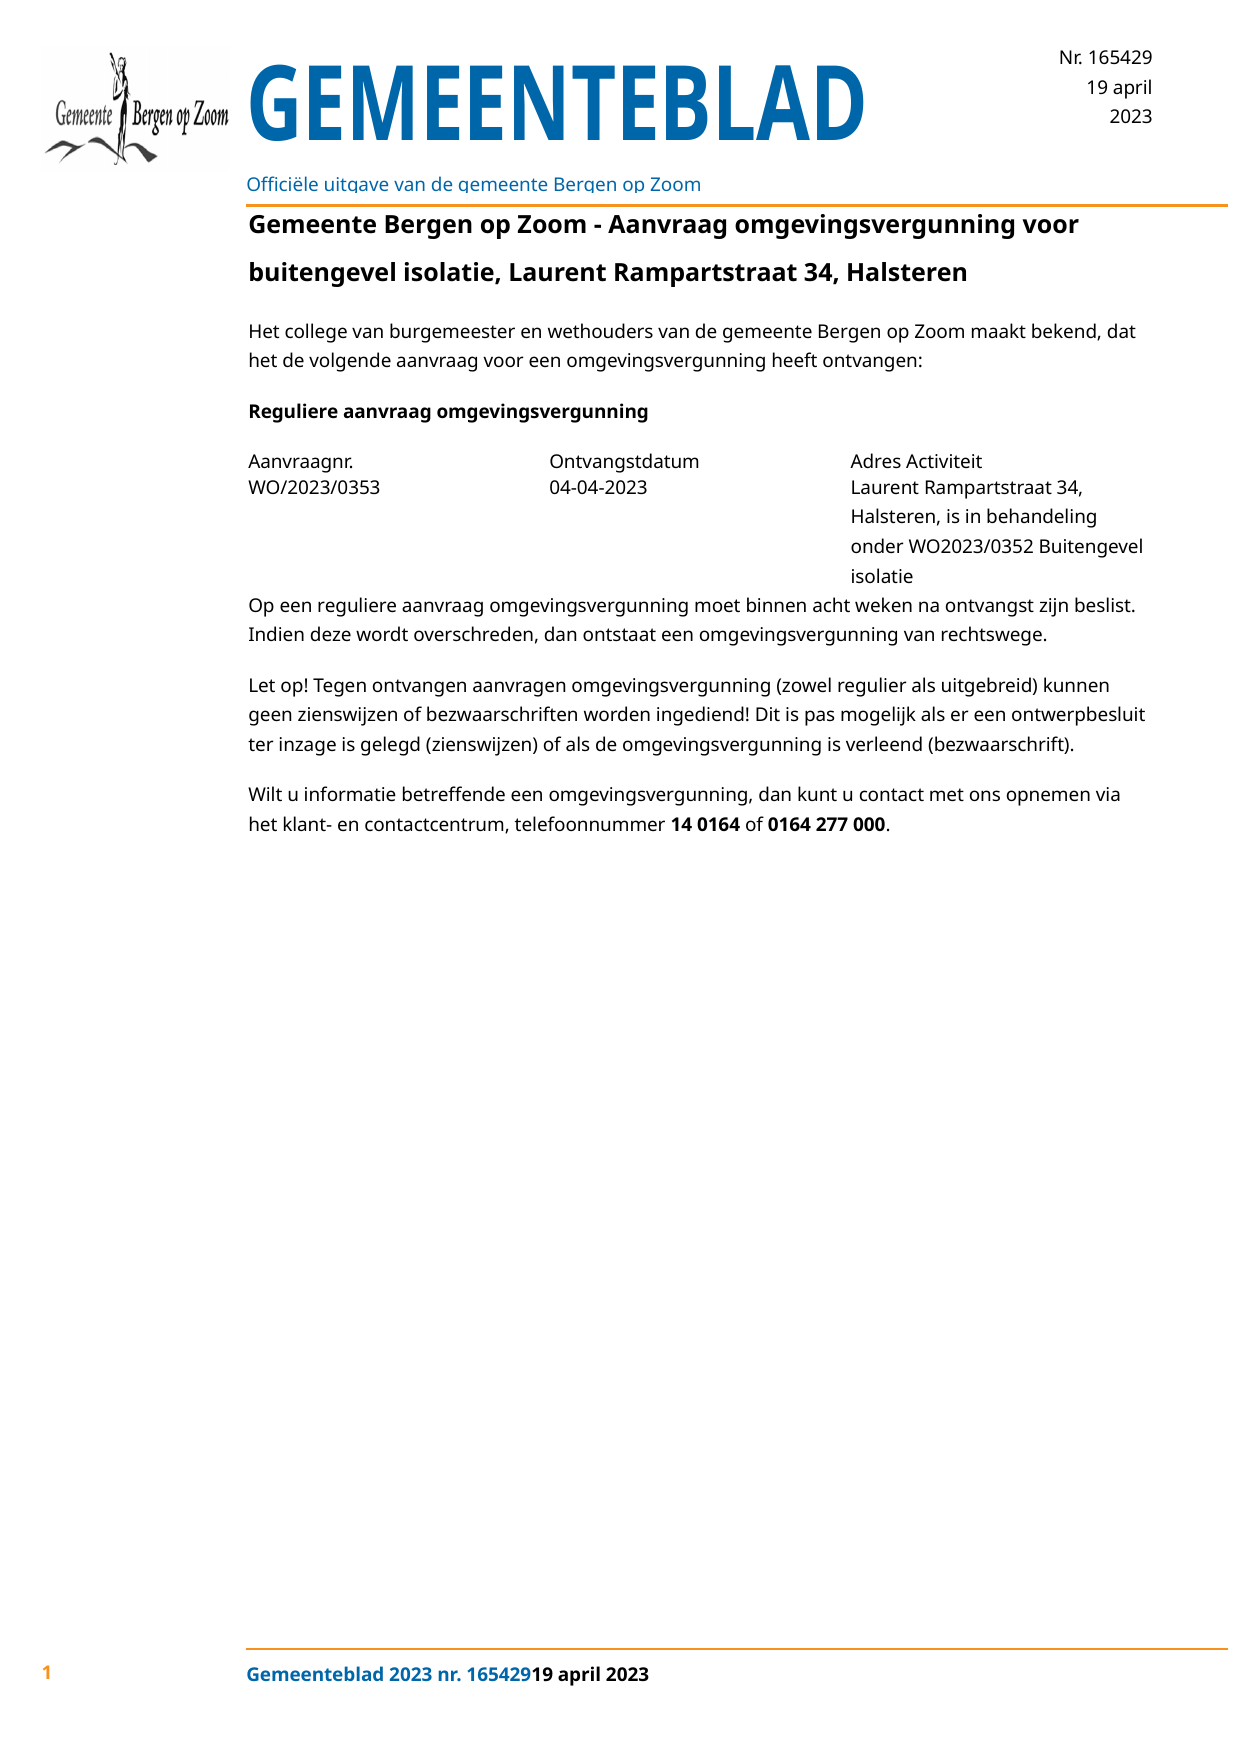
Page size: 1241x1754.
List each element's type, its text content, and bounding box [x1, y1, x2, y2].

text Let op! Tegen ontvangen aanvragen omgevingsvergunning (zowel regulier als uitgebreid) kunnen geen zienswijzen of bezwaarschriften worden ingediend! Dit is pas mogelijk als er een ontwerpbesluit ter inzage is gelegd (zienswijzen) of als de omgevingsvergunning is verleend (bezwaarschrift). [248, 672, 1152, 757]
table_header Ontvangstdatum [549, 449, 850, 474]
table_cell 04-04-2023 [549, 474, 850, 589]
table_header Adres Activiteit [850, 449, 1152, 474]
text Het college van burgemeester en wethouders van de gemeente Bergen op Zoom maakt bekend, dat het de volgende aanvraag voor een omgevingsvergunning heeft ontvangen: [248, 318, 1152, 373]
table_cell WO/2023/0353 [248, 474, 549, 589]
text Wilt u informatie betreffende een omgevingsvergunning, dan kunt u contact met ons opnemen via het klant- en contactcentrum, telefoonnummer 14 0164 of 0164 277 000. [248, 781, 1152, 837]
table_header Aanvraagnr. [248, 449, 549, 474]
table_cell Laurent Rampartstraat 34, Halsteren, is in behandeling onder WO2023/0352 Buitengevel isolatie [850, 474, 1152, 589]
picture [41, 47, 231, 172]
text Op een reguliere aanvraag omgevingsvergunning moet binnen acht weken na ontvangst zijn beslist. Indien deze wordt overschreden, dan ontstaat een omgevingsvergunning van rechtswege. [248, 592, 1152, 647]
text Gemeente Bergen op Zoom - Aanvraag omgevingsvergunning voor buitengevel isolatie, Laurent Rampartstraat 34, Halsteren [248, 207, 1152, 288]
text Reguliere aanvraag omgevingsvergunning [248, 398, 1152, 424]
